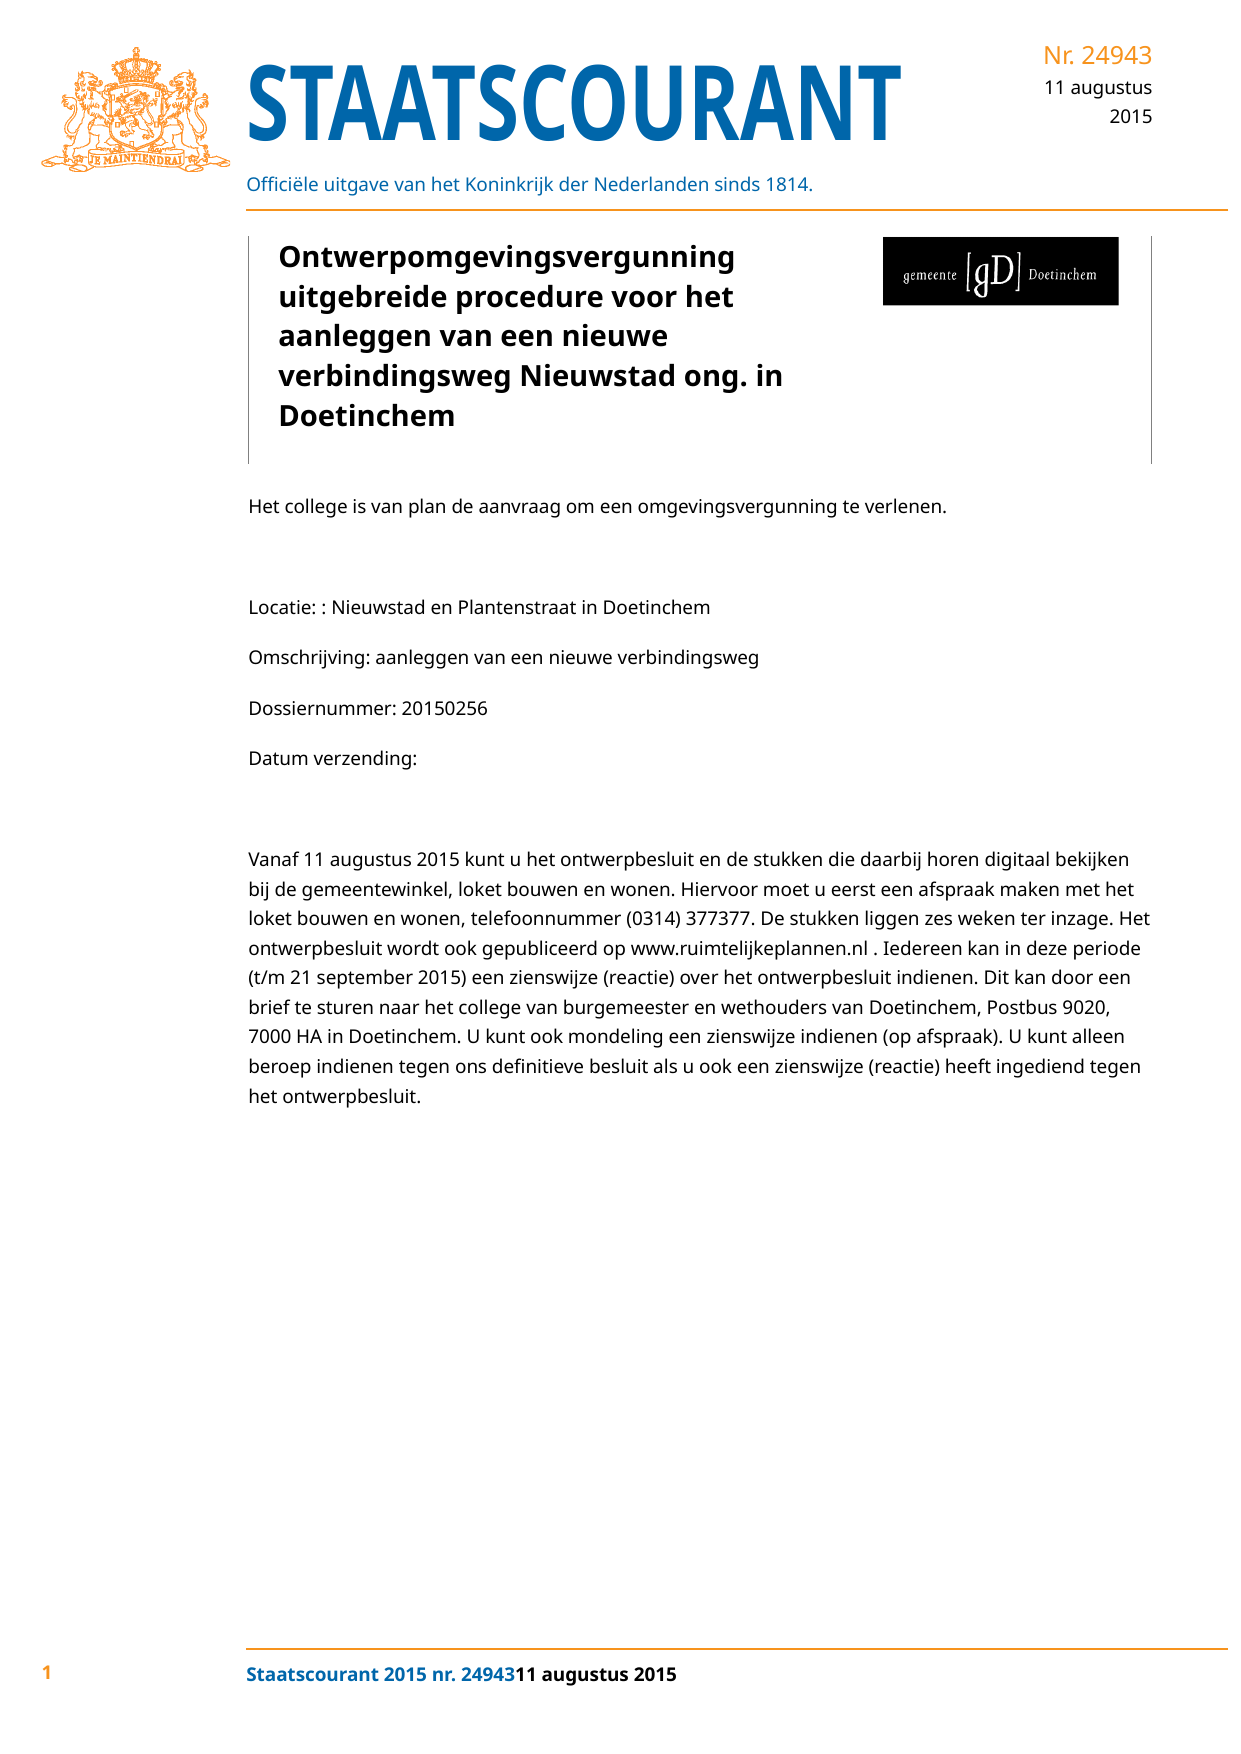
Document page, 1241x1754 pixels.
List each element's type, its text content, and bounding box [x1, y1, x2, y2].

text Vanaf 11 augustus 2015 kunt u het ontwerpbesluit en de stukken die daarbij horen digitaal bekijken bij de gemeentewinkel, loket bouwen en wonen. Hiervoor moet u eerst een afspraak maken met het loket bouwen en wonen, telefoonnummer (0314) 377377. De stukken liggen zes weken ter inzage. Het ontwerpbesluit wordt ook gepubliceerd op www.ruimtelijkeplannen.nl . Iedereen kan in deze periode (t/m 21 september 2015) een zienswijze (reactie) over het ontwerpbesluit indienen. Dit kan door een brief te sturen naar het college van burgemeester en wethouders van Doetinchem, Postbus 9020, 7000 HA in Doetinchem. U kunt ook mondeling een zienswijze indienen (op afspraak). U kunt alleen beroep indienen tegen ons definitieve besluit als u ook een zienswijze (reactie) heeft ingediend tegen het ontwerpbesluit. [248, 846, 1152, 1109]
picture [41, 47, 231, 172]
text Datum verzending: [248, 745, 1152, 771]
table_header [850, 236, 1151, 464]
text Omschrijving: aanleggen van een nieuwe verbindingsweg [248, 644, 1152, 670]
text Locatie: : Nieuwstad en Plantenstraat in Doetinchem [248, 594, 1152, 620]
text Dossiernummer: 20150256 [248, 695, 1152, 721]
picture [882, 236, 1119, 306]
table_header Ontwerpomgevingsvergunning uitgebreide procedure voor het aanleggen van een nieuwe verbindingsweg Nieuwstad ong. in Doetinchem [249, 236, 850, 464]
text Het college is van plan de aanvraag om een omgevingsvergunning te verlenen. [248, 493, 1152, 519]
